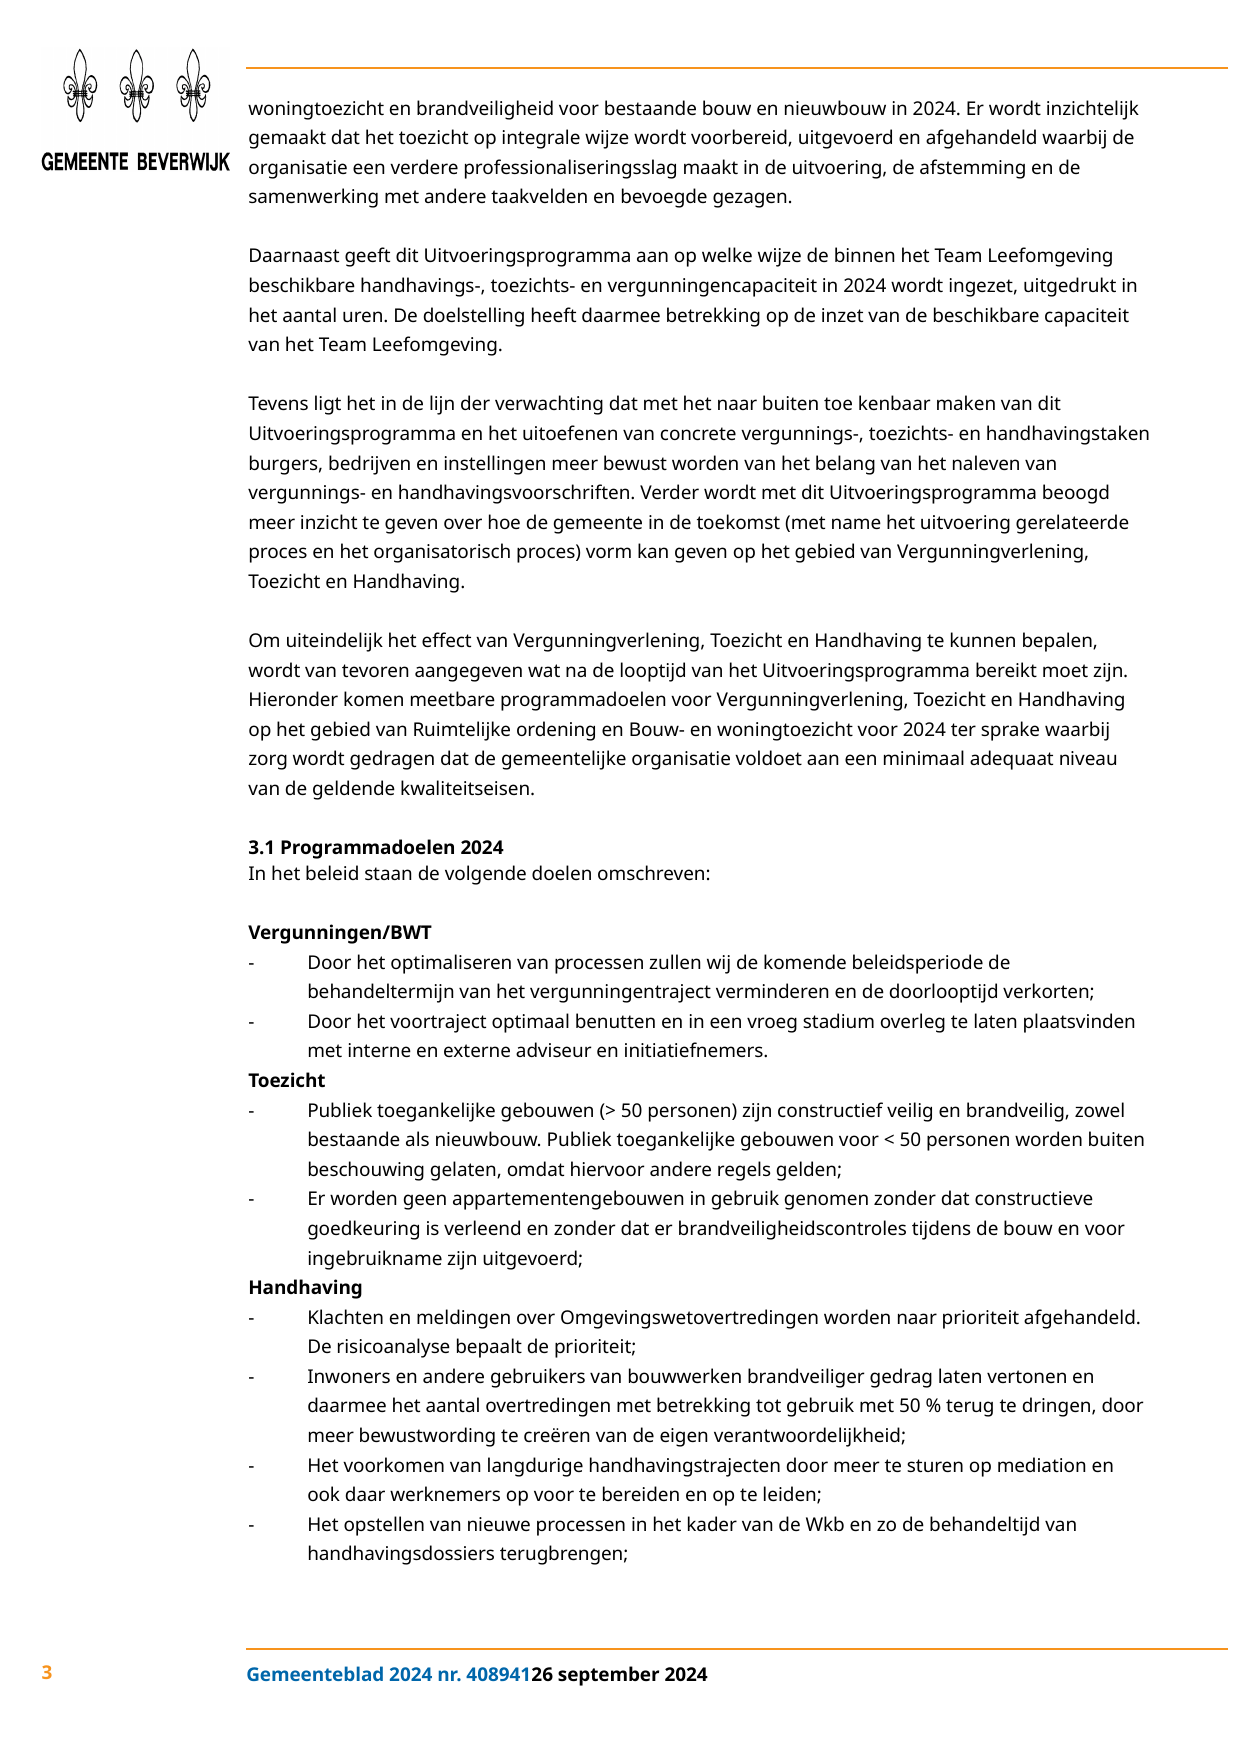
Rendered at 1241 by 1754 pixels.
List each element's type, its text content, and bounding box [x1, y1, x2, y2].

text Handhaving [248, 1274, 1152, 1300]
text woningtoezicht en brandveiligheid voor bestaande bouw en nieuwbouw in 2024. Er wordt inzichtelijk gemaakt dat het toezicht op integrale wijze wordt voorbereid, uitgevoerd en afgehandeld waarbij de organisatie een verdere professionaliseringsslag maakt in de uitvoering, de afstemming en de samenwerking met andere taakvelden en bevoegde gezagen. [248, 95, 1152, 209]
list Inwoners en andere gebruikers van bouwwerken brandveiliger gedrag laten vertonen en daarmee het aantal overtredingen met betrekking tot gebruik met 50 % terug te dringen, door meer bewustwording te creëren van de eigen verantwoordelijkheid; [248, 1363, 1152, 1448]
list Door het voortraject optimaal benutten en in een vroeg stadium overleg te laten plaatsvinden met interne en externe adviseur en initiatiefnemers. [248, 1008, 1152, 1063]
text 3.1 Programmadoelen 2024 [248, 834, 1152, 860]
text Daarnaast geeft dit Uitvoeringsprogramma aan op welke wijze de binnen het Team Leefomgeving beschikbare handhavings-, toezichts- en vergunningencapaciteit in 2024 wordt ingezet, uitgedrukt in het aantal uren. De doelstelling heeft daarmee betrekking op de inzet van de beschikbare capaciteit van het Team Leefomgeving. [248, 243, 1152, 357]
text In het beleid staan de volgende doelen omschreven: [248, 860, 1152, 886]
list Er worden geen appartementengebouwen in gebruik genomen zonder dat constructieve goedkeuring is verleend en zonder dat er brandveiligheidscontroles tijdens de bouw en voor ingebruikname zijn uitgevoerd; [248, 1186, 1152, 1270]
text Toezicht [248, 1067, 1152, 1093]
text Vergunningen/BWT [248, 919, 1152, 945]
list Publiek toegankelijke gebouwen (> 50 personen) zijn constructief veilig en brandveilig, zowel bestaande als nieuwbouw. Publiek toegankelijke gebouwen voor < 50 personen worden buiten beschouwing gelaten, omdat hiervoor andere regels gelden; [248, 1097, 1152, 1182]
list Door het optimaliseren van processen zullen wij de komende beleidsperiode de behandeltermijn van het vergunningentraject verminderen en de doorlooptijd verkorten; [248, 949, 1152, 1004]
picture [41, 47, 231, 172]
text Tevens ligt het in de lijn der verwachting dat met het naar buiten toe kenbaar maken van dit Uitvoeringsprogramma en het uitoefenen van concrete vergunnings-, toezichts- en handhavingstaken burgers, bedrijven en instellingen meer bewust worden van het belang van het naleven van vergunnings- en handhavingsvoorschriften. Verder wordt met dit Uitvoeringsprogramma beoogd meer inzicht te geven over hoe de gemeente in de toekomst (met name het uitvoering gerelateerde proces en het organisatorisch proces) vorm kan geven op het gebied van Vergunningverlening, Toezicht en Handhaving. [248, 391, 1152, 594]
list Het voorkomen van langdurige handhavingstrajecten door meer te sturen op mediation en ook daar werknemers op voor te bereiden en op te leiden; [248, 1452, 1152, 1507]
list Het opstellen van nieuwe processen in het kader van de Wkb en zo de behandeltijd van handhavingsdossiers terugbrengen; [248, 1511, 1152, 1566]
text Om uiteindelijk het effect van Vergunningverlening, Toezicht en Handhaving te kunnen bepalen, wordt van tevoren aangegeven wat na de looptijd van het Uitvoeringsprogramma bereikt moet zijn. Hieronder komen meetbare programmadoelen voor Vergunningverlening, Toezicht en Handhaving op het gebied van Ruimtelijke ordening en Bouw- en woningtoezicht voor 2024 ter sprake waarbij zorg wordt gedragen dat de gemeentelijke organisatie voldoet aan een minimaal adequaat niveau van de geldende kwaliteitseisen. [248, 627, 1152, 801]
list Klachten en meldingen over Omgevingswetovertredingen worden naar prioriteit afgehandeld. De risicoanalyse bepaalt de prioriteit; [248, 1304, 1152, 1359]
